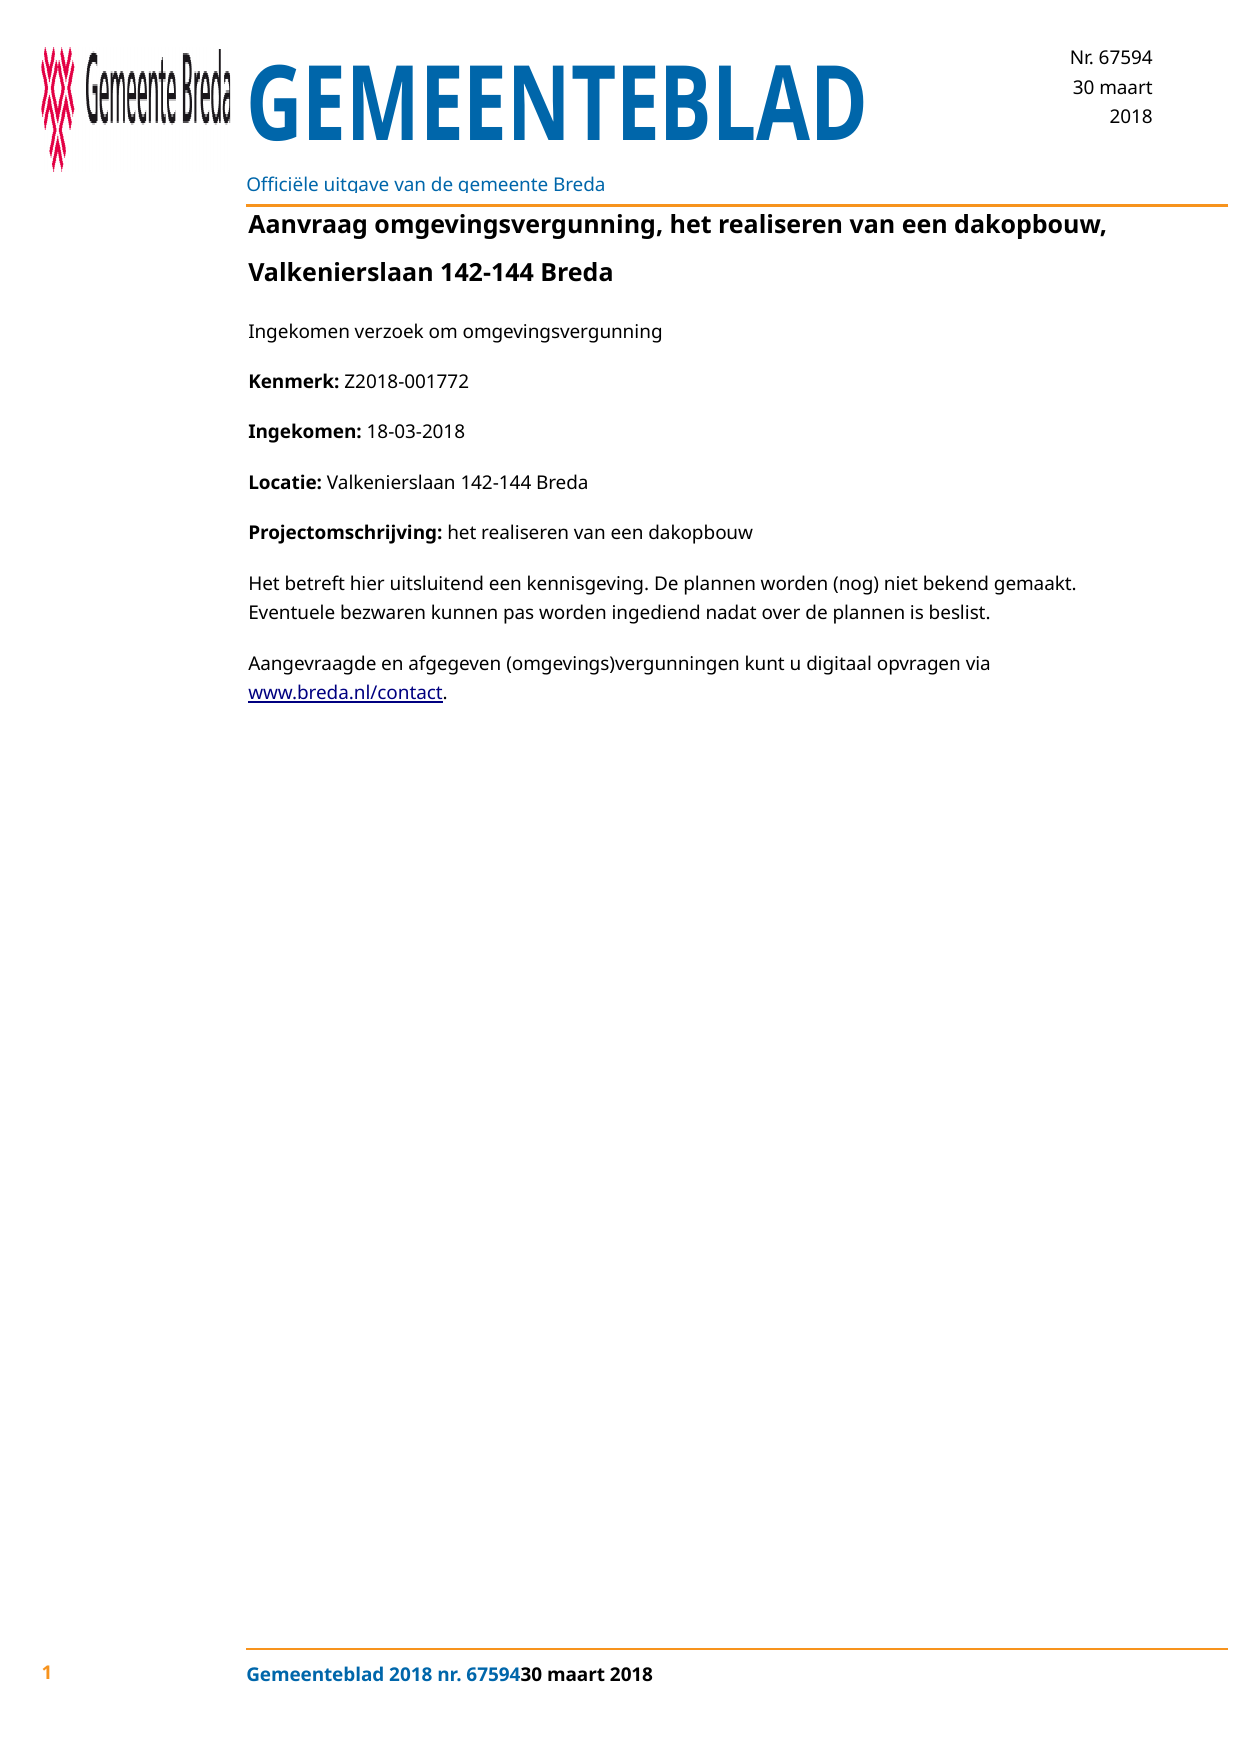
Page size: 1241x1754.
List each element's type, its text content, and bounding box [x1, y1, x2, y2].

picture [41, 47, 231, 172]
text Het betreft hier uitsluitend een kennisgeving. De plannen worden (nog) niet bekend gemaakt. Eventuele bezwaren kunnen pas worden ingediend nadat over de plannen is beslist. [248, 570, 1152, 625]
text Kenmerk: Z2018-001772 [248, 368, 1152, 394]
text Aanvraag omgevingsvergunning, het realiseren van een dakopbouw, Valkenierslaan 142-144 Breda [248, 207, 1152, 288]
text Projectomschrijving: het realiseren van een dakopbouw [248, 519, 1152, 545]
text Locatie: Valkenierslaan 142-144 Breda [248, 469, 1152, 495]
text Ingekomen: 18-03-2018 [248, 419, 1152, 444]
text Aangevraagde en afgegeven (omgevings)vergunningen kunt u digitaal opvragen via www.breda.nl/contact. [248, 650, 1152, 705]
text Ingekomen verzoek om omgevingsvergunning [248, 318, 1152, 344]
